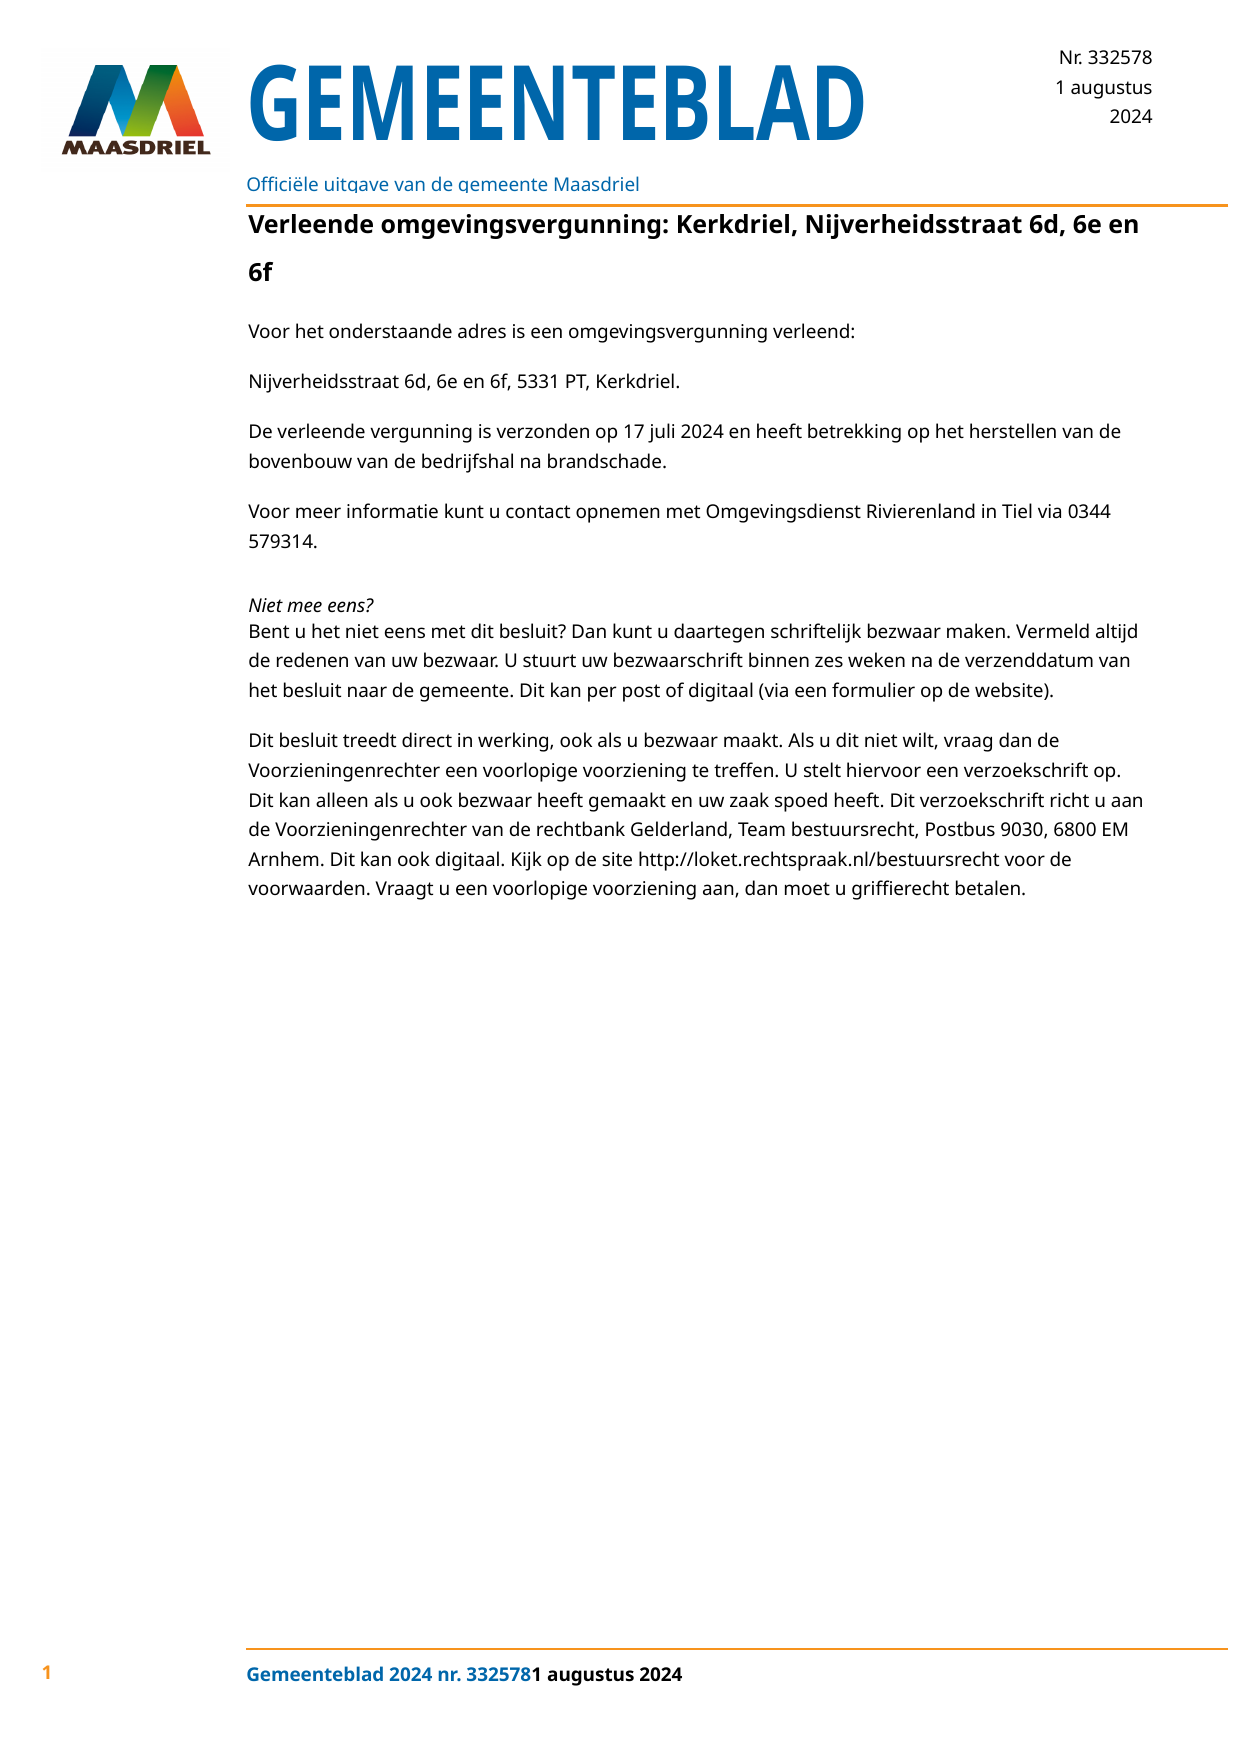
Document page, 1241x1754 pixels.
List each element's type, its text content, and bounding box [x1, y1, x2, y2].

text Voor meer informatie kunt u contact opnemen met Omgevingsdienst Rivierenland in Tiel via 0344 579314. [248, 499, 1152, 554]
text Dit besluit treedt direct in werking, ook als u bezwaar maakt. Als u dit niet wilt, vraag dan de Voorzieningenrechter een voorlopige voorziening te treffen. U stelt hiervoor een verzoekschrift op. Dit kan alleen als u ook bezwaar heeft gemaakt en uw zaak spoed heeft. Dit verzoekschrift richt u aan de Voorzieningenrechter van de rechtbank Gelderland, Team bestuursrecht, Postbus 9030, 6800 EM Arnhem. Dit kan ook digitaal. Kijk op de site http://loket.rechtspraak.nl/bestuursrecht voor de voorwaarden. Vraagt u een voorlopige voorziening aan, dan moet u griffierecht betalen. [248, 728, 1152, 901]
text Nijverheidsstraat 6d, 6e en 6f, 5331 PT, Kerkdriel. [248, 368, 1152, 394]
text Verleende omgevingsvergunning: Kerkdriel, Nijverheidsstraat 6d, 6e en 6f [248, 207, 1152, 288]
text Niet mee eens? [248, 592, 1152, 618]
text Voor het onderstaande adres is een omgevingsvergunning verleend: [248, 318, 1152, 344]
picture [41, 47, 231, 172]
text De verleende vergunning is verzonden op 17 juli 2024 en heeft betrekking op het herstellen van de bovenbouw van de bedrijfshal na brandschade. [248, 419, 1152, 474]
text Bent u het niet eens met dit besluit? Dan kunt u daartegen schriftelijk bezwaar maken. Vermeld altijd de redenen van uw bezwaar. U stuurt uw bezwaarschrift binnen zes weken na de verzenddatum van het besluit naar de gemeente. Dit kan per post of digitaal (via een formulier op de website). [248, 618, 1152, 703]
